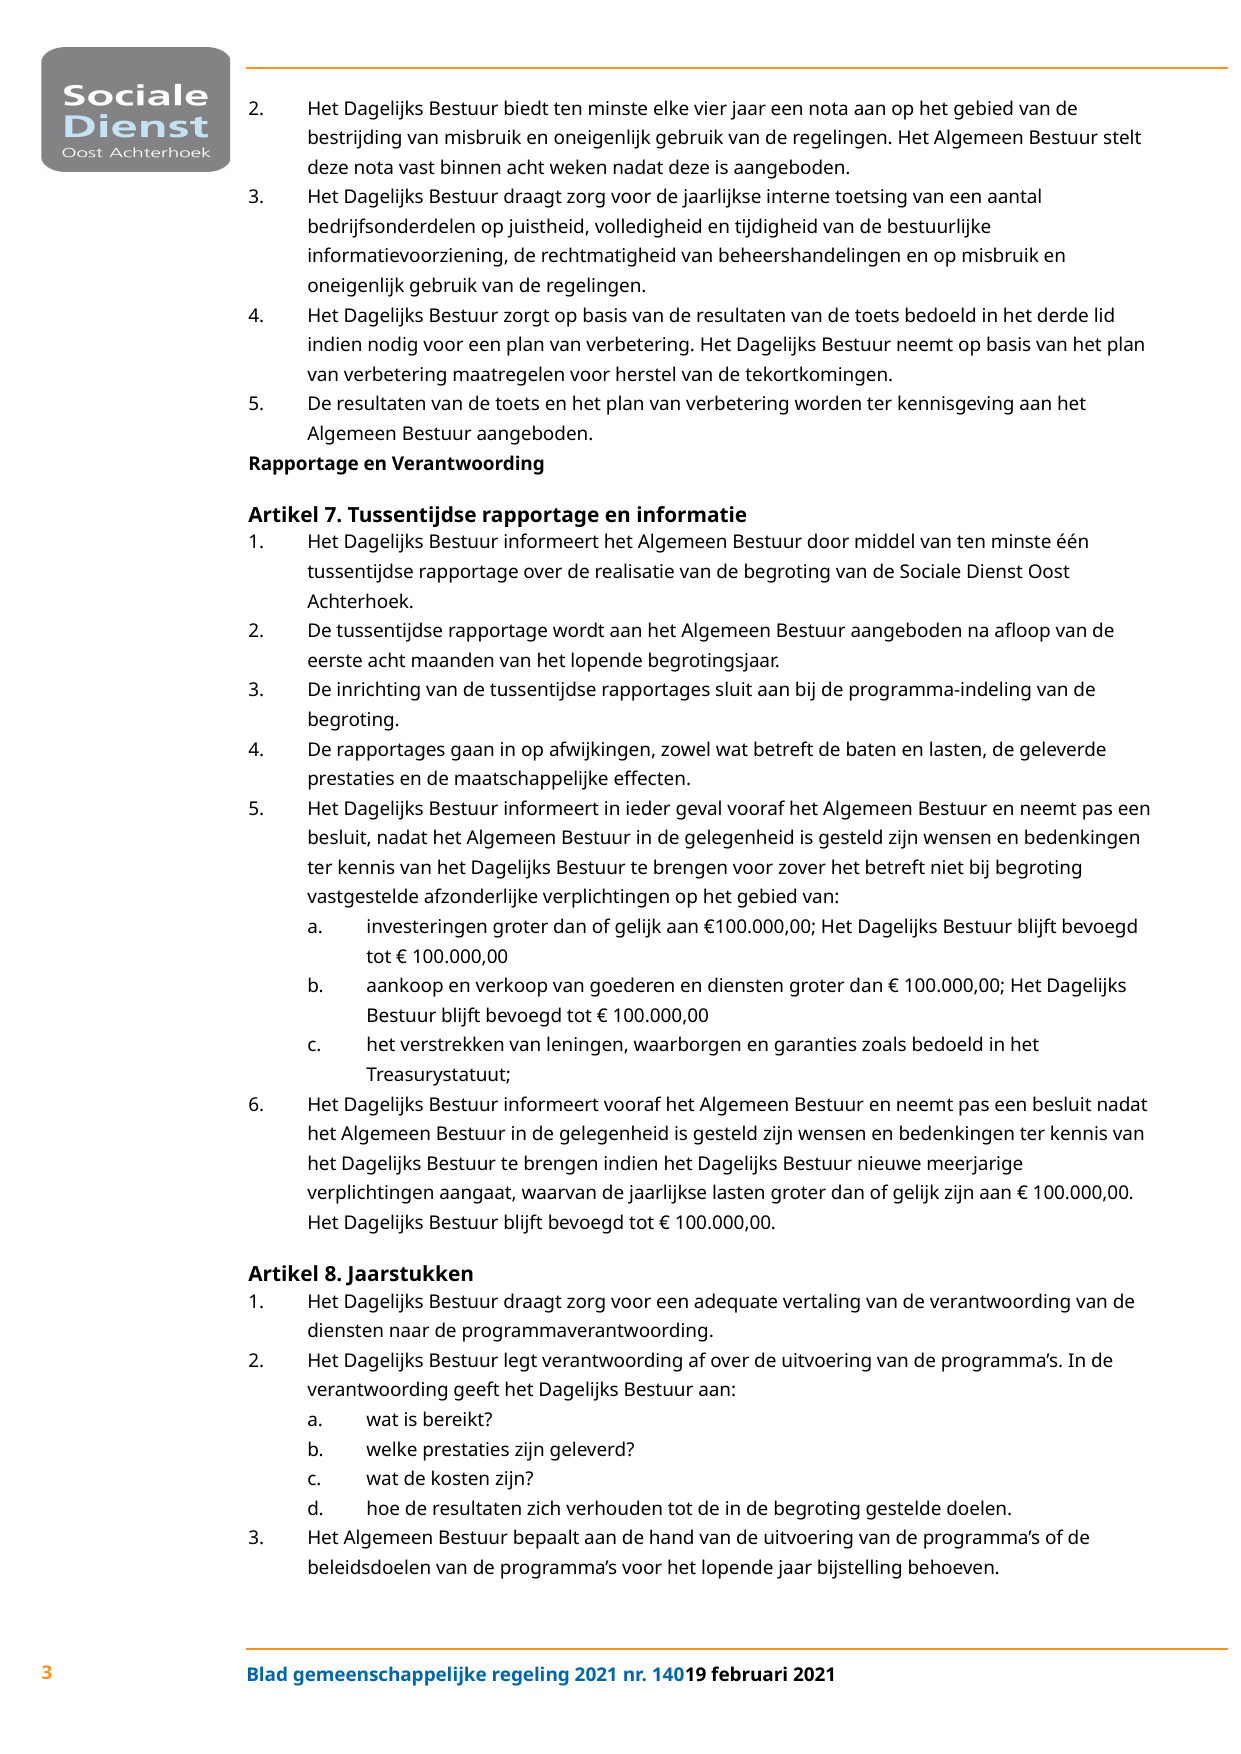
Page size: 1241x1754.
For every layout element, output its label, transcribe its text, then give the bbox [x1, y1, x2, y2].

list De inrichting van de tussentijdse rapportages sluit aan bij de programma-indeling van de begroting. [248, 677, 1152, 732]
list wat is bereikt? [307, 1406, 1152, 1432]
list wat de kosten zijn? [307, 1465, 1152, 1491]
list Het Dagelijks Bestuur informeert het Algemeen Bestuur door middel van ten minste één tussentijdse rapportage over de realisatie van de begroting van de Sociale Dienst Oost Achterhoek. [248, 529, 1152, 613]
list hoe de resultaten zich verhouden tot de in de begroting gestelde doelen. [307, 1495, 1152, 1521]
list De resultaten van de toets en het plan van verbetering worden ter kennisgeving aan het Algemeen Bestuur aangeboden. [248, 391, 1152, 446]
list Het Dagelijks Bestuur informeert in ieder geval vooraf het Algemeen Bestuur en neemt pas een besluit, nadat het Algemeen Bestuur in de gelegenheid is gesteld zijn wensen en bedenkingen ter kennis van het Dagelijks Bestuur te brengen voor zover het betreft niet bij begroting vastgestelde afzonderlijke verplichtingen op het gebied van: [248, 795, 1152, 909]
list Het Dagelijks Bestuur informeert vooraf het Algemeen Bestuur en neemt pas een besluit nadat het Algemeen Bestuur in de gelegenheid is gesteld zijn wensen en bedenkingen ter kennis van het Dagelijks Bestuur te brengen indien het Dagelijks Bestuur nieuwe meerjarige verplichtingen aangaat, waarvan de jaarlijkse lasten groter dan of gelijk zijn aan € 100.000,00. Het Dagelijks Bestuur blijft bevoegd tot € 100.000,00. [248, 1091, 1152, 1235]
list Het Dagelijks Bestuur zorgt op basis van de resultaten van de toets bedoeld in het derde lid indien nodig voor een plan van verbetering. Het Dagelijks Bestuur neemt op basis van het plan van verbetering maatregelen voor herstel van de tekortkomingen. [248, 302, 1152, 387]
text Rapportage en Verantwoording [248, 450, 1152, 476]
list Het Dagelijks Bestuur draagt zorg voor de jaarlijkse interne toetsing van een aantal bedrijfsonderdelen op juistheid, volledigheid en tijdigheid van de bestuurlijke informatievoorziening, de rechtmatigheid van beheershandelingen en op misbruik en oneigenlijk gebruik van de regelingen. [248, 183, 1152, 298]
list investeringen groter dan of gelijk aan €100.000,00; Het Dagelijks Bestuur blijft bevoegd tot € 100.000,00 [307, 913, 1152, 968]
picture [41, 47, 231, 172]
list Het Algemeen Bestuur bepaalt aan de hand van de uitvoering van de programma’s of de beleidsdoelen van de programma’s voor het lopende jaar bijstelling behoeven. [248, 1524, 1152, 1580]
list het verstrekken van leningen, waarborgen en garanties zoals bedoeld in het Treasurystatuut; [307, 1032, 1152, 1087]
list welke prestaties zijn geleverd? [307, 1436, 1152, 1462]
text Artikel 8. Jaarstukken [248, 1259, 1152, 1288]
list De tussentijdse rapportage wordt aan het Algemeen Bestuur aangeboden na afloop van de eerste acht maanden van het lopende begrotingsjaar. [248, 617, 1152, 673]
list Het Dagelijks Bestuur legt verantwoording af over de uitvoering van de programma’s. In de verantwoording geeft het Dagelijks Bestuur aan: [248, 1347, 1152, 1402]
text Artikel 7. Tussentijdse rapportage en informatie [248, 500, 1152, 529]
list aankoop en verkoop van goederen en diensten groter dan € 100.000,00; Het Dagelijks Bestuur blijft bevoegd tot € 100.000,00 [307, 972, 1152, 1028]
list Het Dagelijks Bestuur biedt ten minste elke vier jaar een nota aan op het gebied van de bestrijding van misbruik en oneigenlijk gebruik van de regelingen. Het Algemeen Bestuur stelt deze nota vast binnen acht weken nadat deze is aangeboden. [248, 95, 1152, 180]
list Het Dagelijks Bestuur draagt zorg voor een adequate vertaling van de verantwoording van de diensten naar de programmaverantwoording. [248, 1288, 1152, 1343]
list De rapportages gaan in op afwijkingen, zowel wat betreft de baten en lasten, de geleverde prestaties en de maatschappelijke effecten. [248, 736, 1152, 791]
